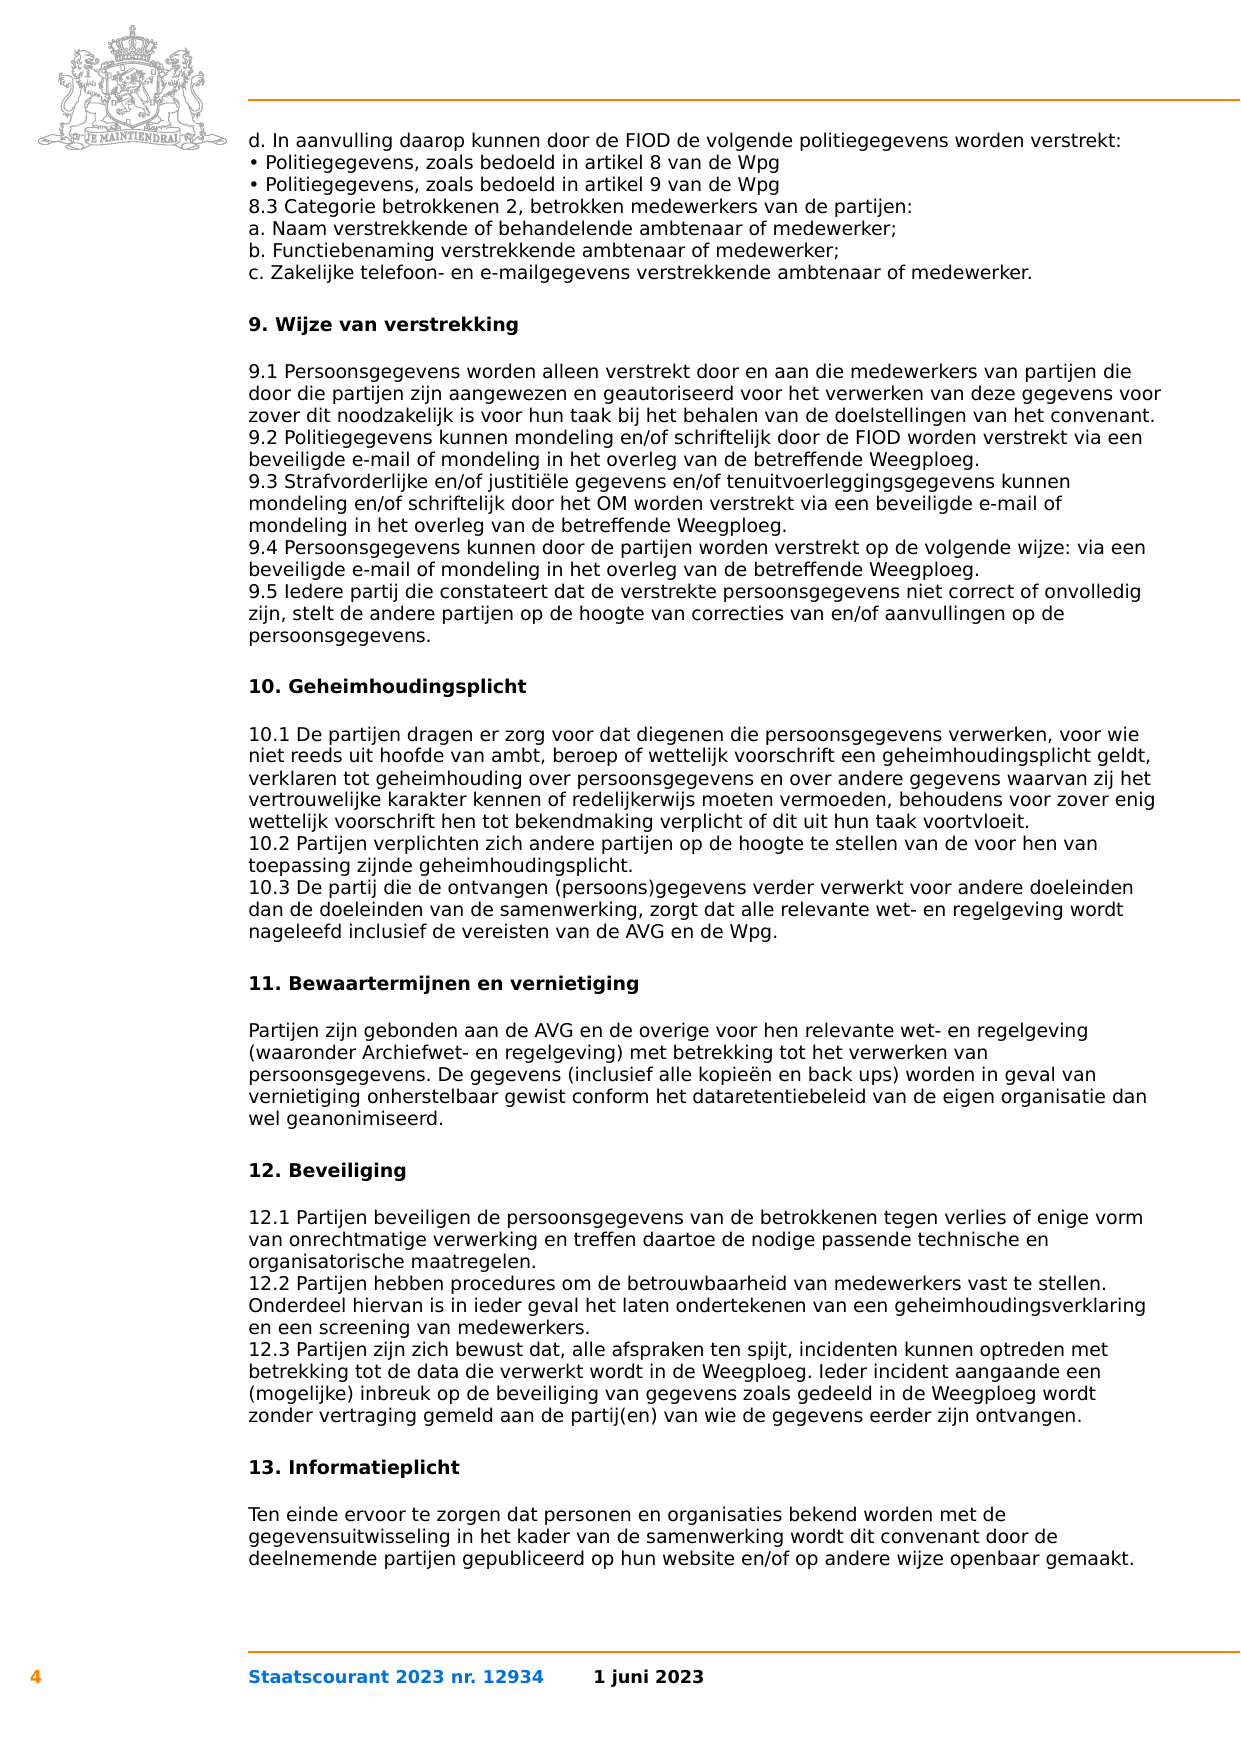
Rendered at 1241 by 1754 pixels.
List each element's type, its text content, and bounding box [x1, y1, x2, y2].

subtitle 10. Geheimhoudingsplicht [248, 676, 1163, 698]
text d. In aanvulling daarop kunnen door de FIOD de volgende politiegegevens worden verstrekt: [248, 130, 1163, 152]
subtitle 9. Wijze van verstrekking [248, 314, 1163, 336]
text 12.1 Partijen beveiligen de persoonsgegevens van de betrokkenen tegen verlies of enige vorm van onrechtmatige verwerking en treffen daartoe de nodige passende technische en organisatorische maatregelen. [248, 1207, 1163, 1273]
text b. Functiebenaming verstrekkende ambtenaar of medewerker; [248, 240, 1163, 262]
text 12.3 Partijen zijn zich bewust dat, alle afspraken ten spijt, incidenten kunnen optreden met betrekking tot de data die verwerkt wordt in de Weegploeg. Ieder incident aangaande een (mogelijke) inbreuk op de beveiliging van gegevens zoals gedeeld in de Weegploeg wordt zonder vertraging gemeld aan de partij(en) van wie de gegevens eerder zijn ontvangen. [248, 1339, 1163, 1427]
text c. Zakelijke telefoon- en e-mailgegevens verstrekkende ambtenaar of medewerker. [248, 262, 1163, 284]
text 12.2 Partijen hebben procedures om de betrouwbaarheid van medewerkers vast te stellen. Onderdeel hiervan is in ieder geval het laten ondertekenen van een geheimhoudingsverklaring en een screening van medewerkers. [248, 1273, 1163, 1339]
text 9.1 Persoonsgegevens worden alleen verstrekt door en aan die medewerkers van partijen die door die partijen zijn aangewezen en geautoriseerd voor het verwerken van deze gegevens voor zover dit noodzakelijk is voor hun taak bij het behalen van de doelstellingen van het convenant. [248, 361, 1163, 427]
subtitle 13. Informatieplicht [248, 1457, 1163, 1479]
text Ten einde ervoor te zorgen dat personen en organisaties bekend worden met de gegevensuitwisseling in het kader van de samenwerking wordt dit convenant door de deelnemende partijen gepubliceerd op hun website en/of op andere wijze openbaar gemaakt. [248, 1504, 1163, 1570]
text 9.2 Politiegegevens kunnen mondeling en/of schriftelijk door de FIOD worden verstrekt via een beveiligde e-mail of mondeling in het overleg van de betreffende Weegploeg. [248, 427, 1163, 471]
picture [38, 25, 227, 150]
text 9.3 Strafvorderlijke en/of justitiële gegevens en/of tenuitvoerleggingsgegevens kunnen mondeling en/of schriftelijk door het OM worden verstrekt via een beveiligde e-mail of mondeling in het overleg van de betreffende Weegploeg. [248, 471, 1163, 537]
text 10.1 De partijen dragen er zorg voor dat diegenen die persoonsgegevens verwerken, voor wie niet reeds uit hoofde van ambt, beroep of wettelijk voorschrift een geheimhoudingsplicht geldt, verklaren tot geheimhouding over persoonsgegevens en over andere gegevens waarvan zij het vertrouwelijke karakter kennen of redelijkerwijs moeten vermoeden, behoudens voor zover enig wettelijk voorschrift hen tot bekendmaking verplicht of dit uit hun taak voortvloeit. [248, 723, 1163, 833]
subtitle 11. Bewaartermijnen en vernietiging [248, 973, 1163, 995]
text a. Naam verstrekkende of behandelende ambtenaar of medewerker; [248, 218, 1163, 240]
text 9.5 Iedere partij die constateert dat de verstrekte persoonsgegevens niet correct of onvolledig zijn, stelt de andere partijen op de hoogte van correcties van en/of aanvullingen op de persoonsgegevens. [248, 581, 1163, 646]
text 10.2 Partijen verplichten zich andere partijen op de hoogte te stellen van de voor hen van toepassing zijnde geheimhoudingsplicht. [248, 833, 1163, 877]
text 8.3 Categorie betrokkenen 2, betrokken medewerkers van de partijen: [248, 196, 1163, 218]
subtitle 12. Beveiliging [248, 1160, 1163, 1182]
text 9.4 Persoonsgegevens kunnen door de partijen worden verstrekt op de volgende wijze: via een beveiligde e-mail of mondeling in het overleg van de betreffende Weegploeg. [248, 537, 1163, 581]
text • Politiegegevens, zoals bedoeld in artikel 9 van de Wpg [248, 174, 1163, 196]
text • Politiegegevens, zoals bedoeld in artikel 8 van de Wpg [248, 152, 1163, 174]
text 10.3 De partij die de ontvangen (persoons)gegevens verder verwerkt voor andere doeleinden dan de doeleinden van de samenwerking, zorgt dat alle relevante wet- en regelgeving wordt nageleefd inclusief de vereisten van de AVG en de Wpg. [248, 877, 1163, 943]
text Partijen zijn gebonden aan de AVG en de overige voor hen relevante wet- en regelgeving (waaronder Archiefwet- en regelgeving) met betrekking tot het verwerken van persoonsgegevens. De gegevens (inclusief alle kopieën en back ups) worden in geval van vernietiging onherstelbaar gewist conform het dataretentiebeleid van de eigen organisatie dan wel geanonimiseerd. [248, 1020, 1163, 1130]
